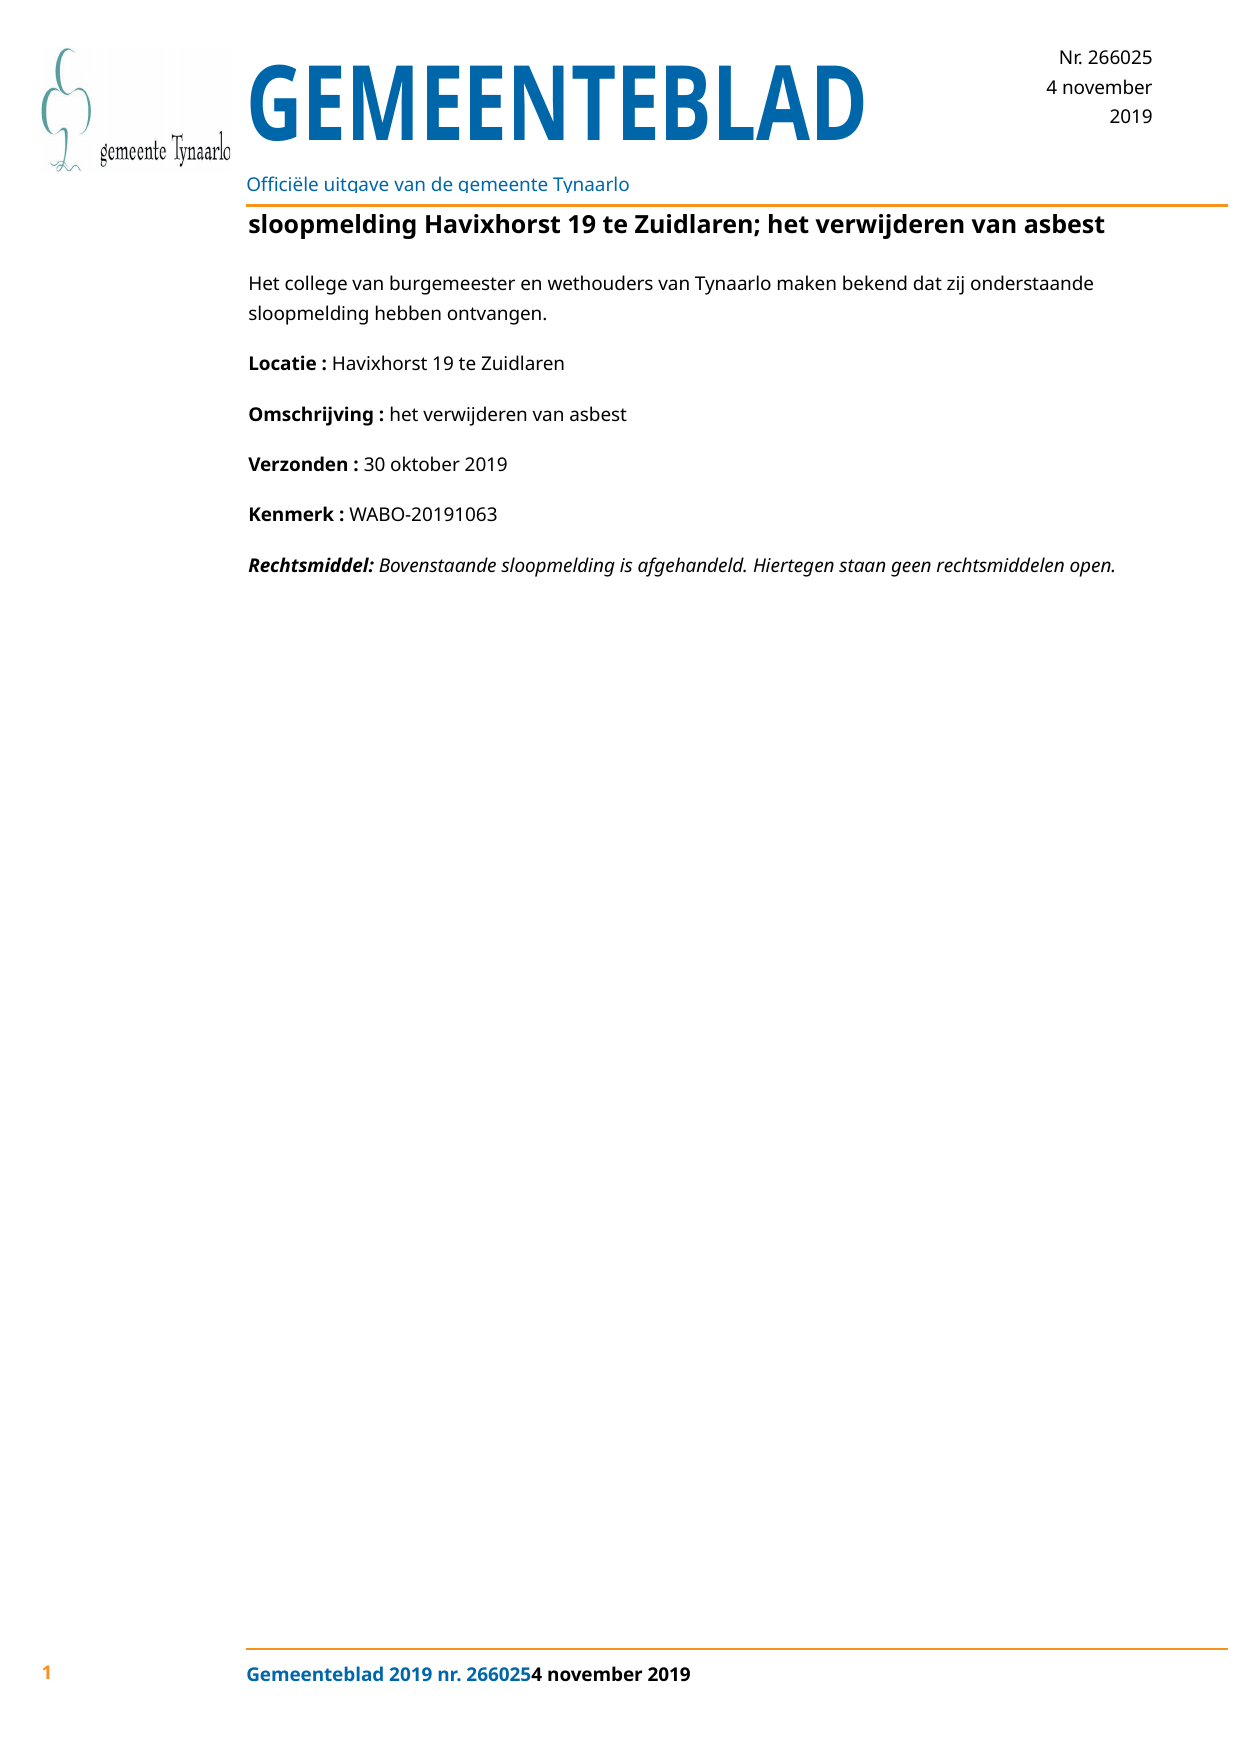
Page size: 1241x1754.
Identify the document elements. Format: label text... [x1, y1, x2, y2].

text Rechtsmiddel: Bovenstaande sloopmelding is afgehandeld. Hiertegen staan geen rechtsmiddelen open. [248, 552, 1152, 578]
text Omschrijving : het verwijderen van asbest [248, 401, 1152, 426]
text Kenmerk : WABO-20191063 [248, 502, 1152, 527]
text Verzonden : 30 oktober 2019 [248, 451, 1152, 477]
text sloopmelding Havixhorst 19 te Zuidlaren; het verwijderen van asbest [248, 207, 1152, 241]
picture [41, 47, 231, 172]
text Het college van burgemeester en wethouders van Tynaarlo maken bekend dat zij onderstaande sloopmelding hebben ontvangen. [248, 270, 1152, 326]
text Locatie : Havixhorst 19 te Zuidlaren [248, 350, 1152, 376]
